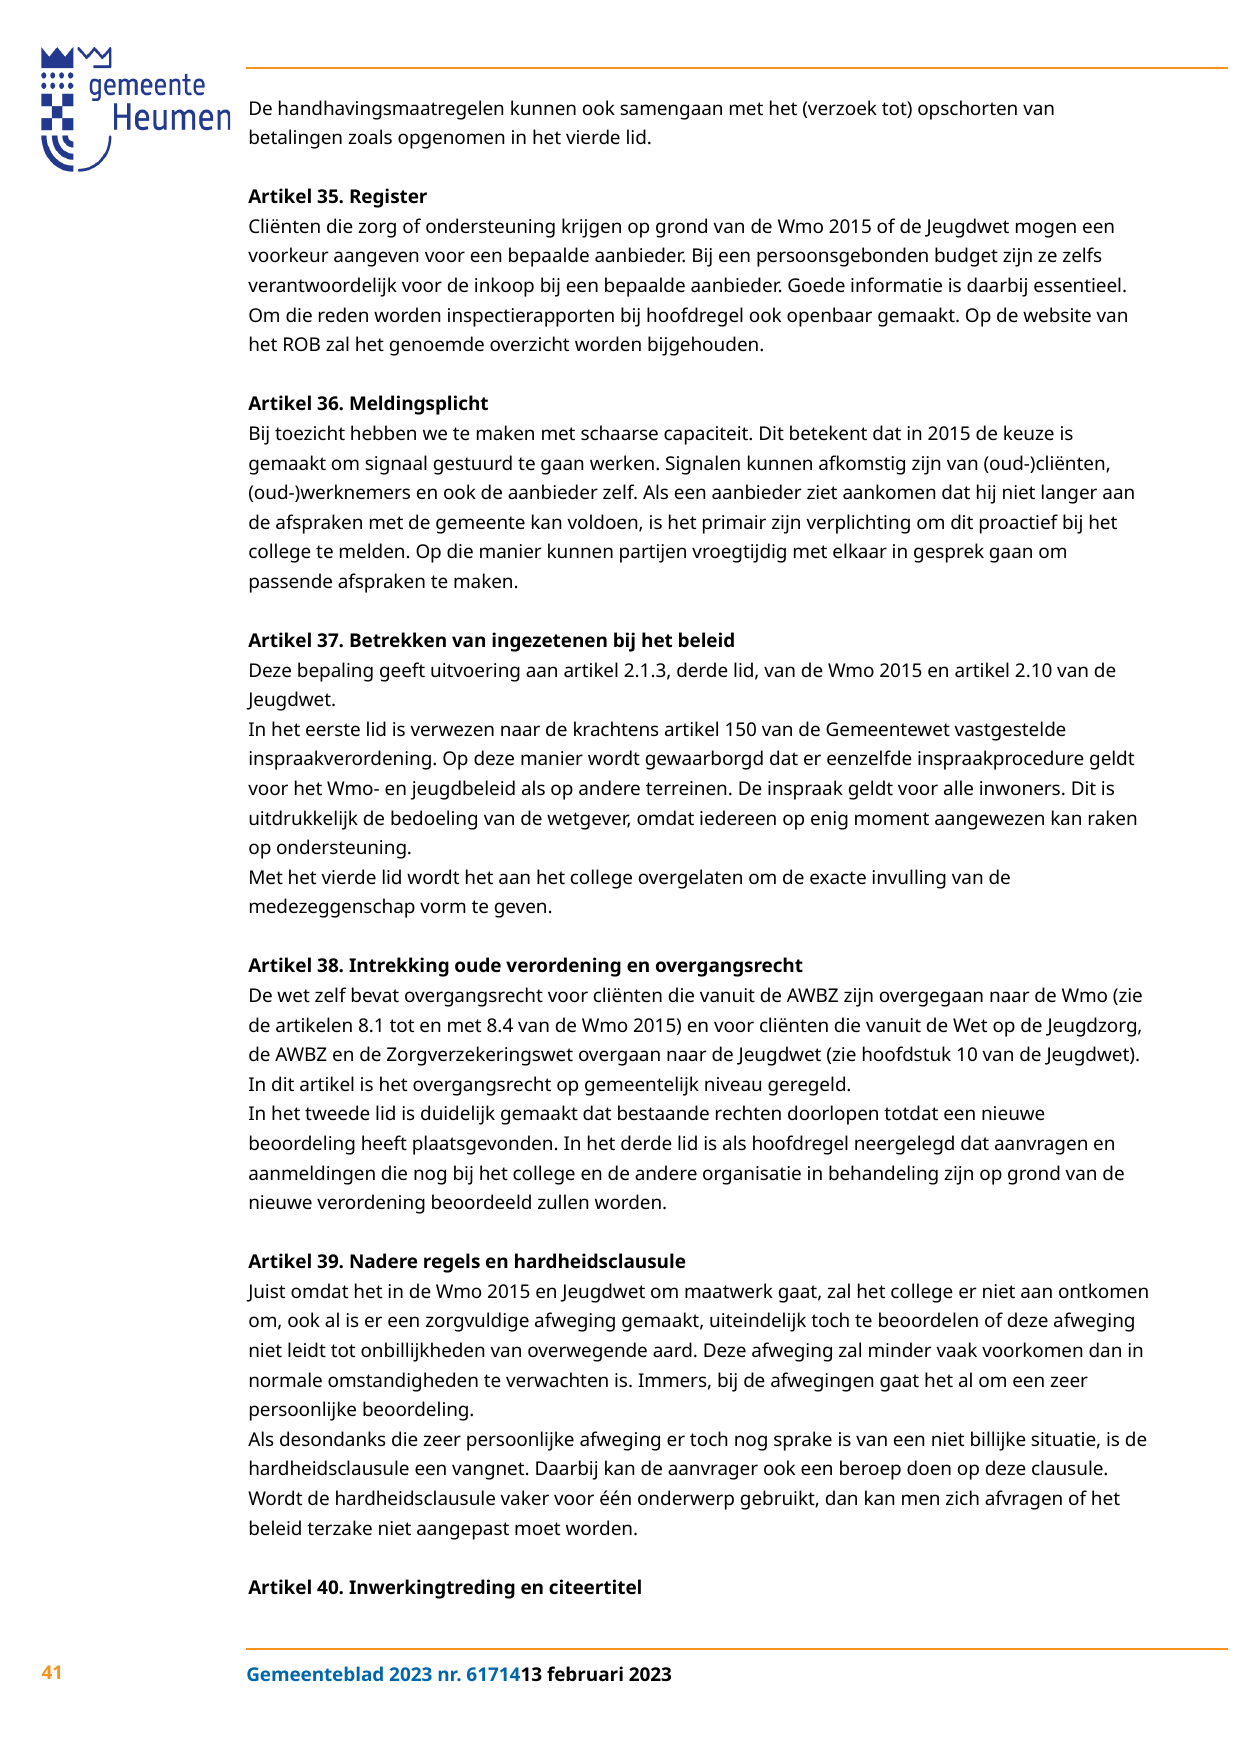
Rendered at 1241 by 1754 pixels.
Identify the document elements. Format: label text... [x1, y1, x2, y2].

text De wet zelf bevat overgangsrecht voor cliënten die vanuit de AWBZ zijn overgegaan naar de Wmo (zie de artikelen 8.1 tot en met 8.4 van de Wmo 2015) en voor cliënten die vanuit de Wet op de Jeugdzorg, de AWBZ en de Zorgverzekeringswet overgaan naar de Jeugdwet (zie hoofdstuk 10 van de Jeugdwet). In dit artikel is het overgangsrecht op gemeentelijk niveau geregeld. [248, 982, 1152, 1097]
text Artikel 35. Register [248, 183, 1152, 209]
text Bij toezicht hebben we te maken met schaarse capaciteit. Dit betekent dat in 2015 de keuze is gemaakt om signaal gestuurd te gaan werken. Signalen kunnen afkomstig zijn van (oud-)cliënten, (oud-)werknemers en ook de aanbieder zelf. Als een aanbieder ziet aankomen dat hij niet langer aan de afspraken met de gemeente kan voldoen, is het primair zijn verplichting om dit proactief bij het college te melden. Op die manier kunnen partijen vroegtijdig met elkaar in gesprek gaan om passende afspraken te maken. [248, 420, 1152, 594]
text De handhavingsmaatregelen kunnen ook samengaan met het (verzoek tot) opschorten van betalingen zoals opgenomen in het vierde lid. [248, 95, 1152, 150]
text Juist omdat het in de Wmo 2015 en Jeugdwet om maatwerk gaat, zal het college er niet aan ontkomen om, ook al is er een zorgvuldige afweging gemaakt, uiteindelijk toch te beoordelen of deze afweging niet leidt tot onbillijkheden van overwegende aard. Deze afweging zal minder vaak voorkomen dan in normale omstandigheden te verwachten is. Immers, bij de afwegingen gaat het al om een zeer persoonlijke beoordeling. [248, 1278, 1152, 1422]
text Met het vierde lid wordt het aan het college overgelaten om de exacte invulling van de medezeggenschap vorm te geven. [248, 864, 1152, 919]
text Artikel 40. Inwerkingtreding en citeertitel [248, 1574, 1152, 1600]
text In het eerste lid is verwezen naar de krachtens artikel 150 van de Gemeentewet vastgestelde inspraakverordening. Op deze manier wordt gewaarborgd dat er eenzelfde inspraakprocedure geldt voor het Wmo- en jeugdbeleid als op andere terreinen. De inspraak geldt voor alle inwoners. Dit is uitdrukkelijk de bedoeling van de wetgever, omdat iedereen op enig moment aangewezen kan raken op ondersteuning. [248, 716, 1152, 860]
text Deze bepaling geeft uitvoering aan artikel 2.1.3, derde lid, van de Wmo 2015 en artikel 2.10 van de Jeugdwet. [248, 657, 1152, 712]
text Artikel 37. Betrekken van ingezetenen bij het beleid [248, 627, 1152, 653]
text Cliënten die zorg of ondersteuning krijgen op grond van de Wmo 2015 of de Jeugdwet mogen een voorkeur aangeven voor een bepaalde aanbieder. Bij een persoonsgebonden budget zijn ze zelfs verantwoordelijk voor de inkoop bij een bepaalde aanbieder. Goede informatie is daarbij essentieel. Om die reden worden inspectierapporten bij hoofdregel ook openbaar gemaakt. Op de website van het ROB zal het genoemde overzicht worden bijgehouden. [248, 213, 1152, 357]
text Artikel 39. Nadere regels en hardheidsclausule [248, 1248, 1152, 1274]
picture [41, 47, 231, 172]
text In het tweede lid is duidelijk gemaakt dat bestaande rechten doorlopen totdat een nieuwe beoordeling heeft plaatsgevonden. In het derde lid is als hoofdregel neergelegd dat aanvragen en aanmeldingen die nog bij het college en de andere organisatie in behandeling zijn op grond van de nieuwe verordening beoordeeld zullen worden. [248, 1101, 1152, 1215]
text Als desondanks die zeer persoonlijke afweging er toch nog sprake is van een niet billijke situatie, is de hardheidsclausule een vangnet. Daarbij kan de aanvrager ook een beroep doen op deze clausule. Wordt de hardheidsclausule vaker voor één onderwerp gebruikt, dan kan men zich afvragen of het beleid terzake niet aangepast moet worden. [248, 1426, 1152, 1541]
text Artikel 38. Intrekking oude verordening en overgangsrecht [248, 953, 1152, 978]
text Artikel 36. Meldingsplicht [248, 391, 1152, 416]
